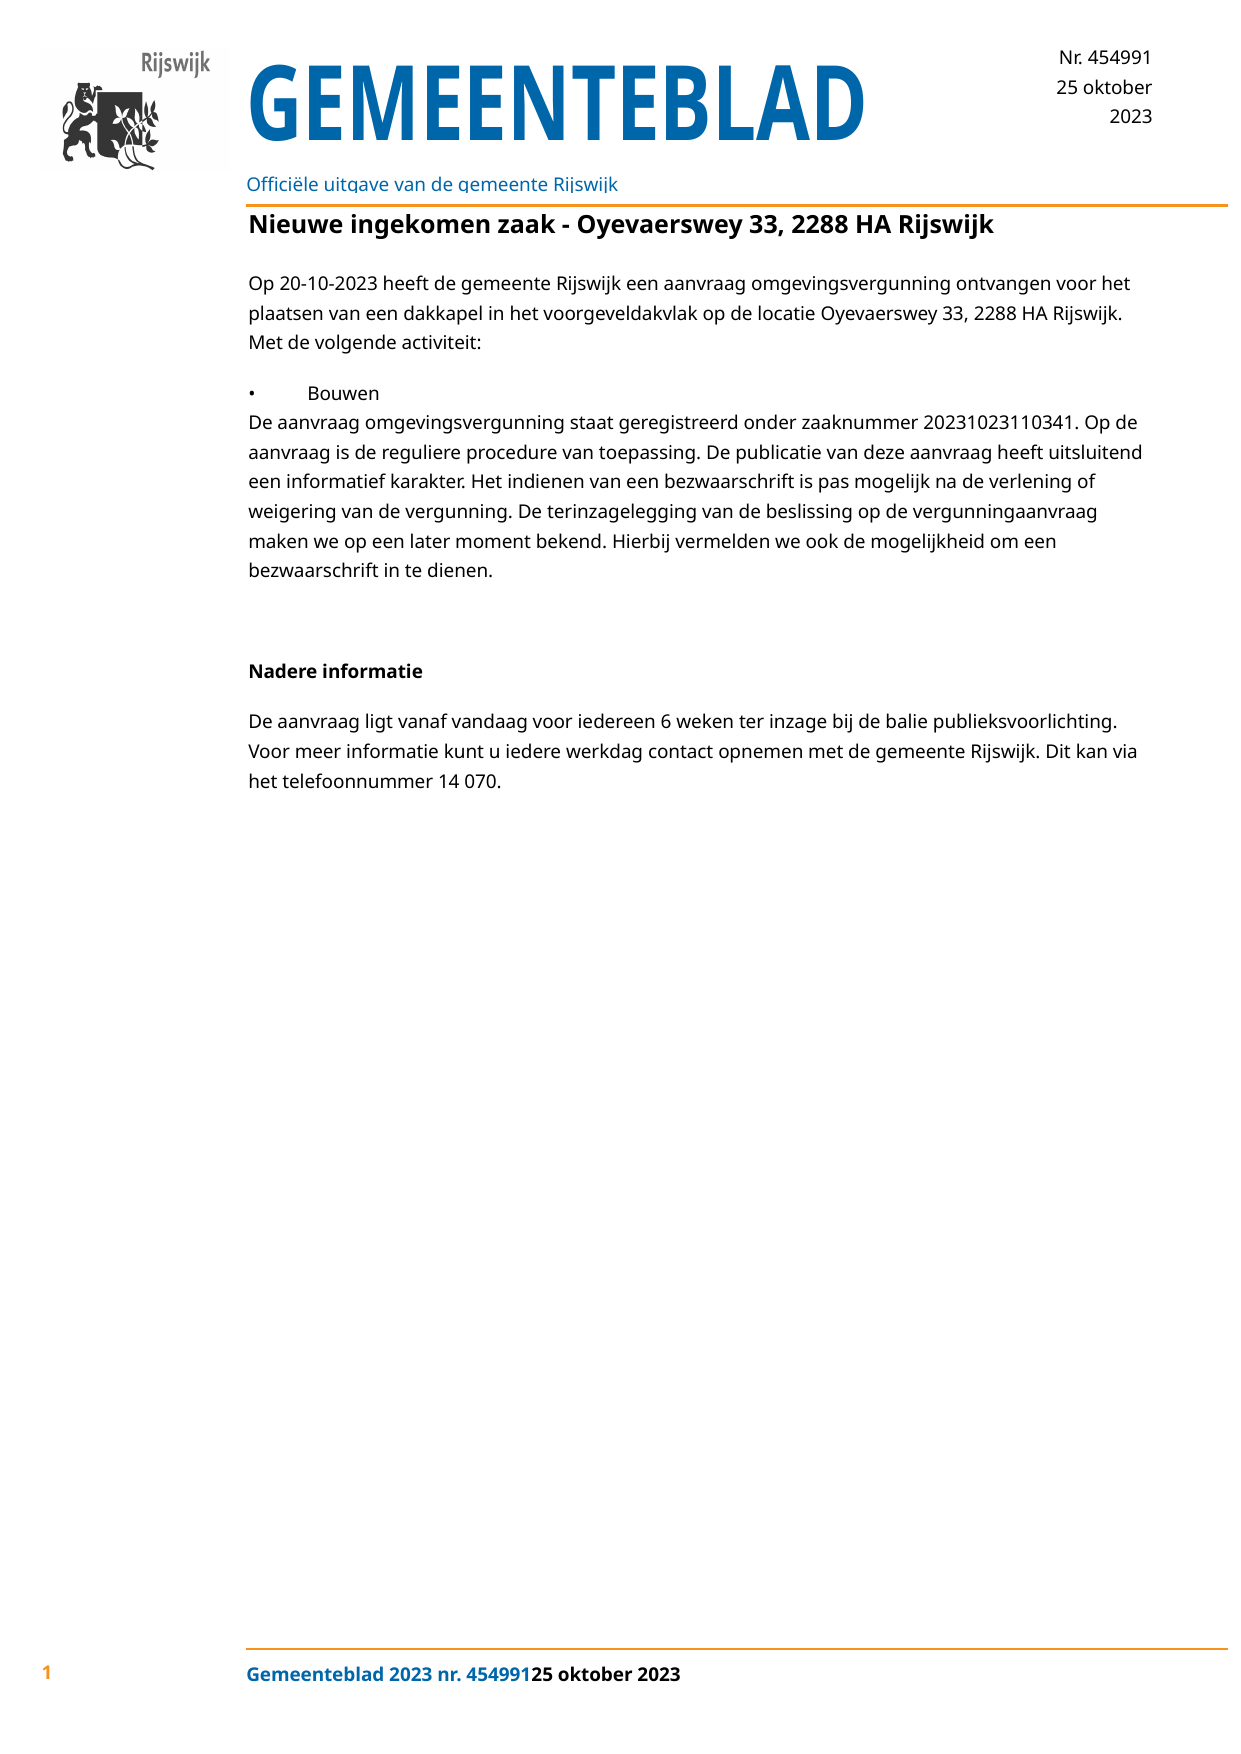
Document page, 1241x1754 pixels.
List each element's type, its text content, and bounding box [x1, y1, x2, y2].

picture [41, 47, 231, 172]
text Op 20-10-2023 heeft de gemeente Rijswijk een aanvraag omgevingsvergunning ontvangen voor het plaatsen van een dakkapel in het voorgeveldakvlak op de locatie Oyevaerswey 33, 2288 HA Rijswijk. Met de volgende activiteit: [248, 270, 1152, 355]
text Nieuwe ingekomen zaak - Oyevaerswey 33, 2288 HA Rijswijk [248, 207, 1152, 241]
text Nadere informatie [248, 658, 1152, 684]
text De aanvraag omgevingsvergunning staat geregistreerd onder zaaknummer 20231023110341. Op de aanvraag is de reguliere procedure van toepassing. De publicatie van deze aanvraag heeft uitsluitend een informatief karakter. Het indienen van een bezwaarschrift is pas mogelijk na de verlening of weigering van de vergunning. De terinzagelegging van de beslissing op de vergunningaanvraag maken we op een later moment bekend. Hierbij vermelden we ook de mogelijkheid om een bezwaarschrift in te dienen. [248, 409, 1152, 583]
list Bouwen [248, 380, 1152, 406]
text De aanvraag ligt vanaf vandaag voor iedereen 6 weken ter inzage bij de balie publieksvoorlichting. Voor meer informatie kunt u iedere werkdag contact opnemen met de gemeente Rijswijk. Dit kan via het telefoonnummer 14 070. [248, 709, 1152, 793]
